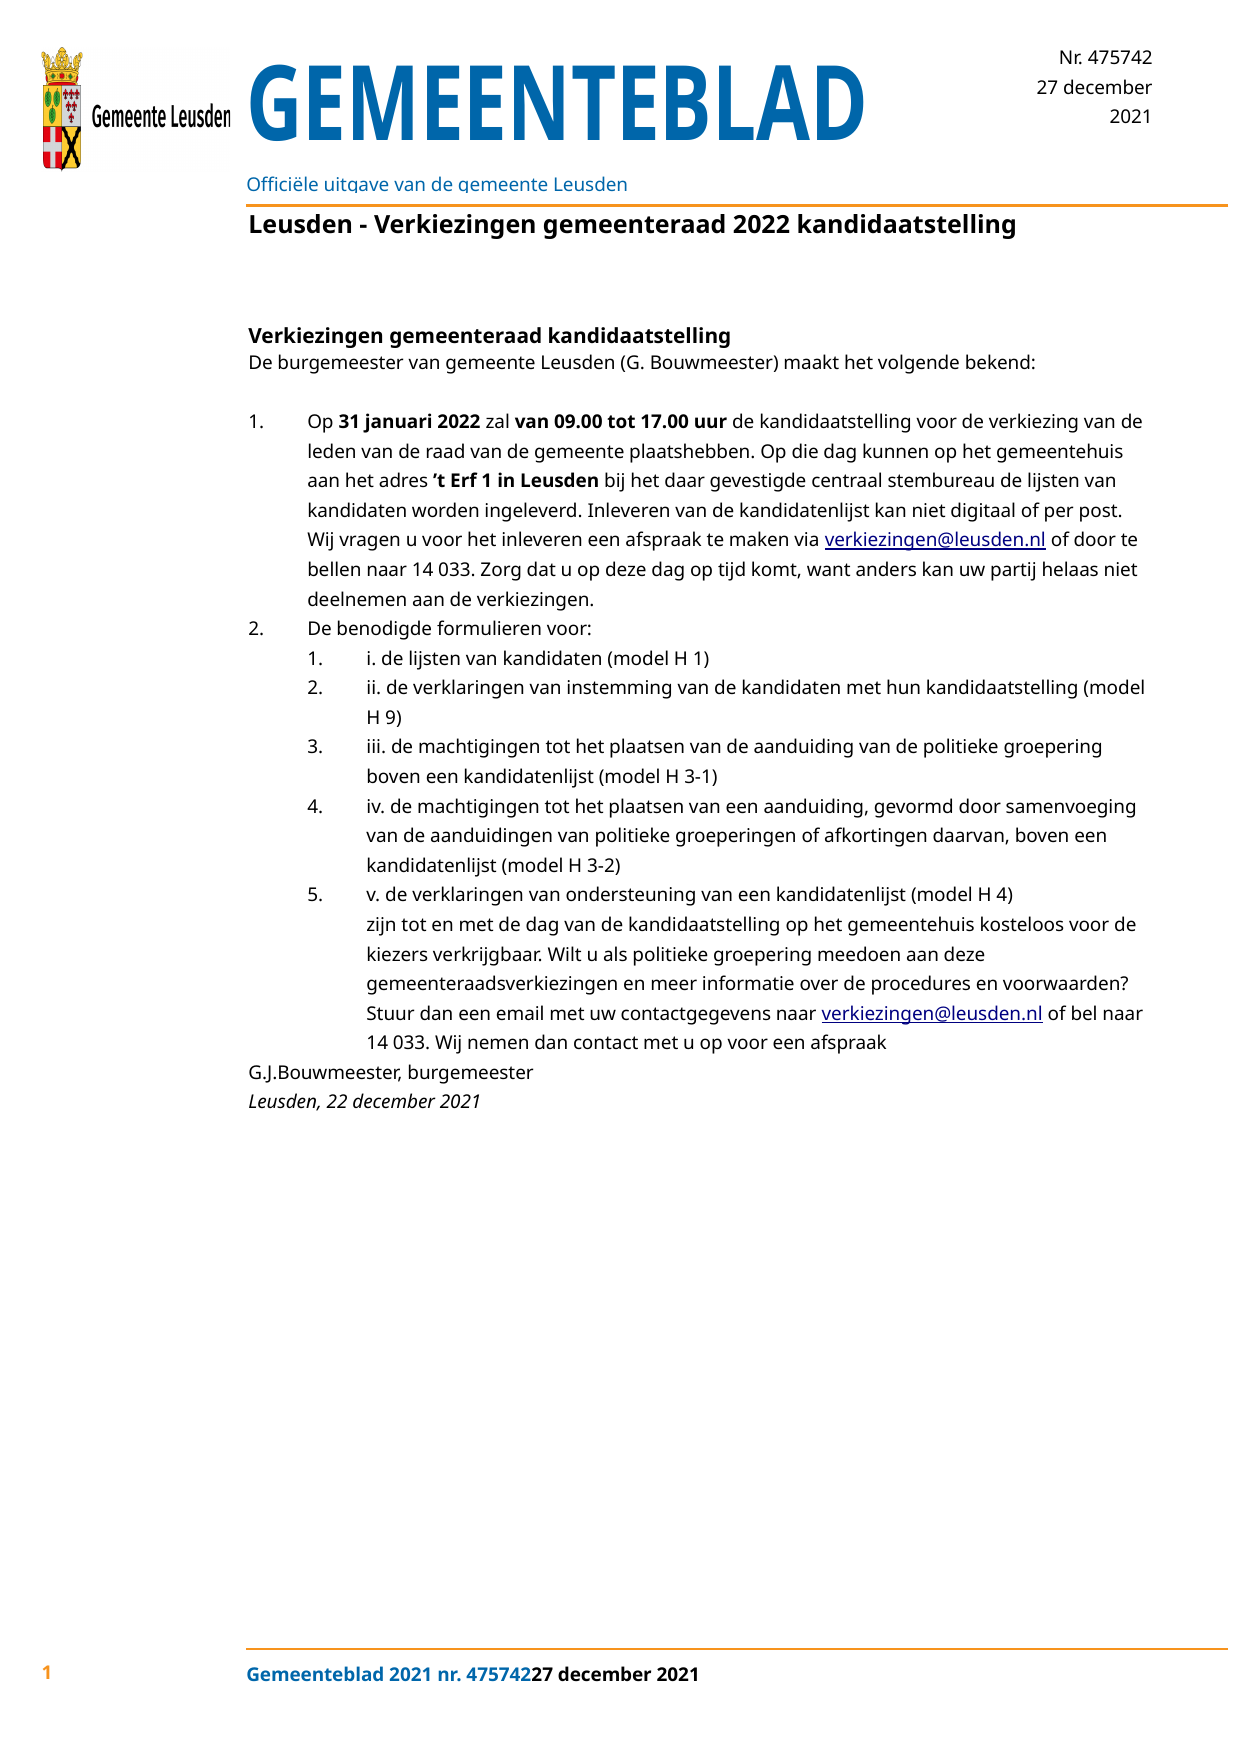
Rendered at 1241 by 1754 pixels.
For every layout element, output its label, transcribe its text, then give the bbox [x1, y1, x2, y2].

list zijn tot en met de dag van de kandidaatstelling op het gemeentehuis kosteloos voor de kiezers verkrijgbaar. Wilt u als politieke groepering meedoen aan deze gemeenteraadsverkiezingen en meer informatie over de procedures en voorwaarden? Stuur dan een email met uw contactgegevens naar verkiezingen@leusden.nl of bel naar 14 033. Wij nemen dan contact met u op voor een afspraak [307, 911, 1152, 1055]
list ii. de verklaringen van instemming van de kandidaten met hun kandidaatstelling (model H 9) [307, 674, 1152, 730]
list iv. de machtigingen tot het plaatsen van een aanduiding, gevormd door samenvoeging van de aanduidingen van politieke groeperingen of afkortingen daarvan, boven een kandidatenlijst (model H 3-2) [307, 793, 1152, 878]
text Verkiezingen gemeenteraad kandidaatstelling [248, 321, 1152, 349]
text De burgemeester van gemeente Leusden (G. Bouwmeester) maakt het volgende bekend: [248, 349, 1152, 375]
list iii. de machtigingen tot het plaatsen van de aanduiding van de politieke groepering boven een kandidatenlijst (model H 3-1) [307, 734, 1152, 789]
list v. de verklaringen van ondersteuning van een kandidatenlijst (model H 4) [307, 882, 1152, 907]
text Leusden - Verkiezingen gemeenteraad 2022 kandidaatstelling [248, 207, 1152, 241]
text G.J.Bouwmeester, burgemeester [248, 1059, 1152, 1085]
list i. de lijsten van kandidaten (model H 1) [307, 645, 1152, 671]
text Leusden, 22 december 2021 [248, 1089, 1152, 1114]
list Op 31 januari 2022 zal van 09.00 tot 17.00 uur de kandidaatstelling voor de verkiezing van de leden van de raad van de gemeente plaatshebben. Op die dag kunnen op het gemeentehuis aan het adres ’t Erf 1 in Leusden bij het daar gevestigde centraal stembureau de lijsten van kandidaten worden ingeleverd. Inleveren van de kandidatenlijst kan niet digitaal of per post. Wij vragen u voor het inleveren een afspraak te maken via verkiezingen@leusden.nl of door te bellen naar 14 033. Zorg dat u op deze dag op tijd komt, want anders kan uw partij helaas niet deelnemen aan de verkiezingen. [248, 408, 1152, 612]
list De benodigde formulieren voor: [248, 615, 1152, 641]
picture [41, 47, 231, 172]
